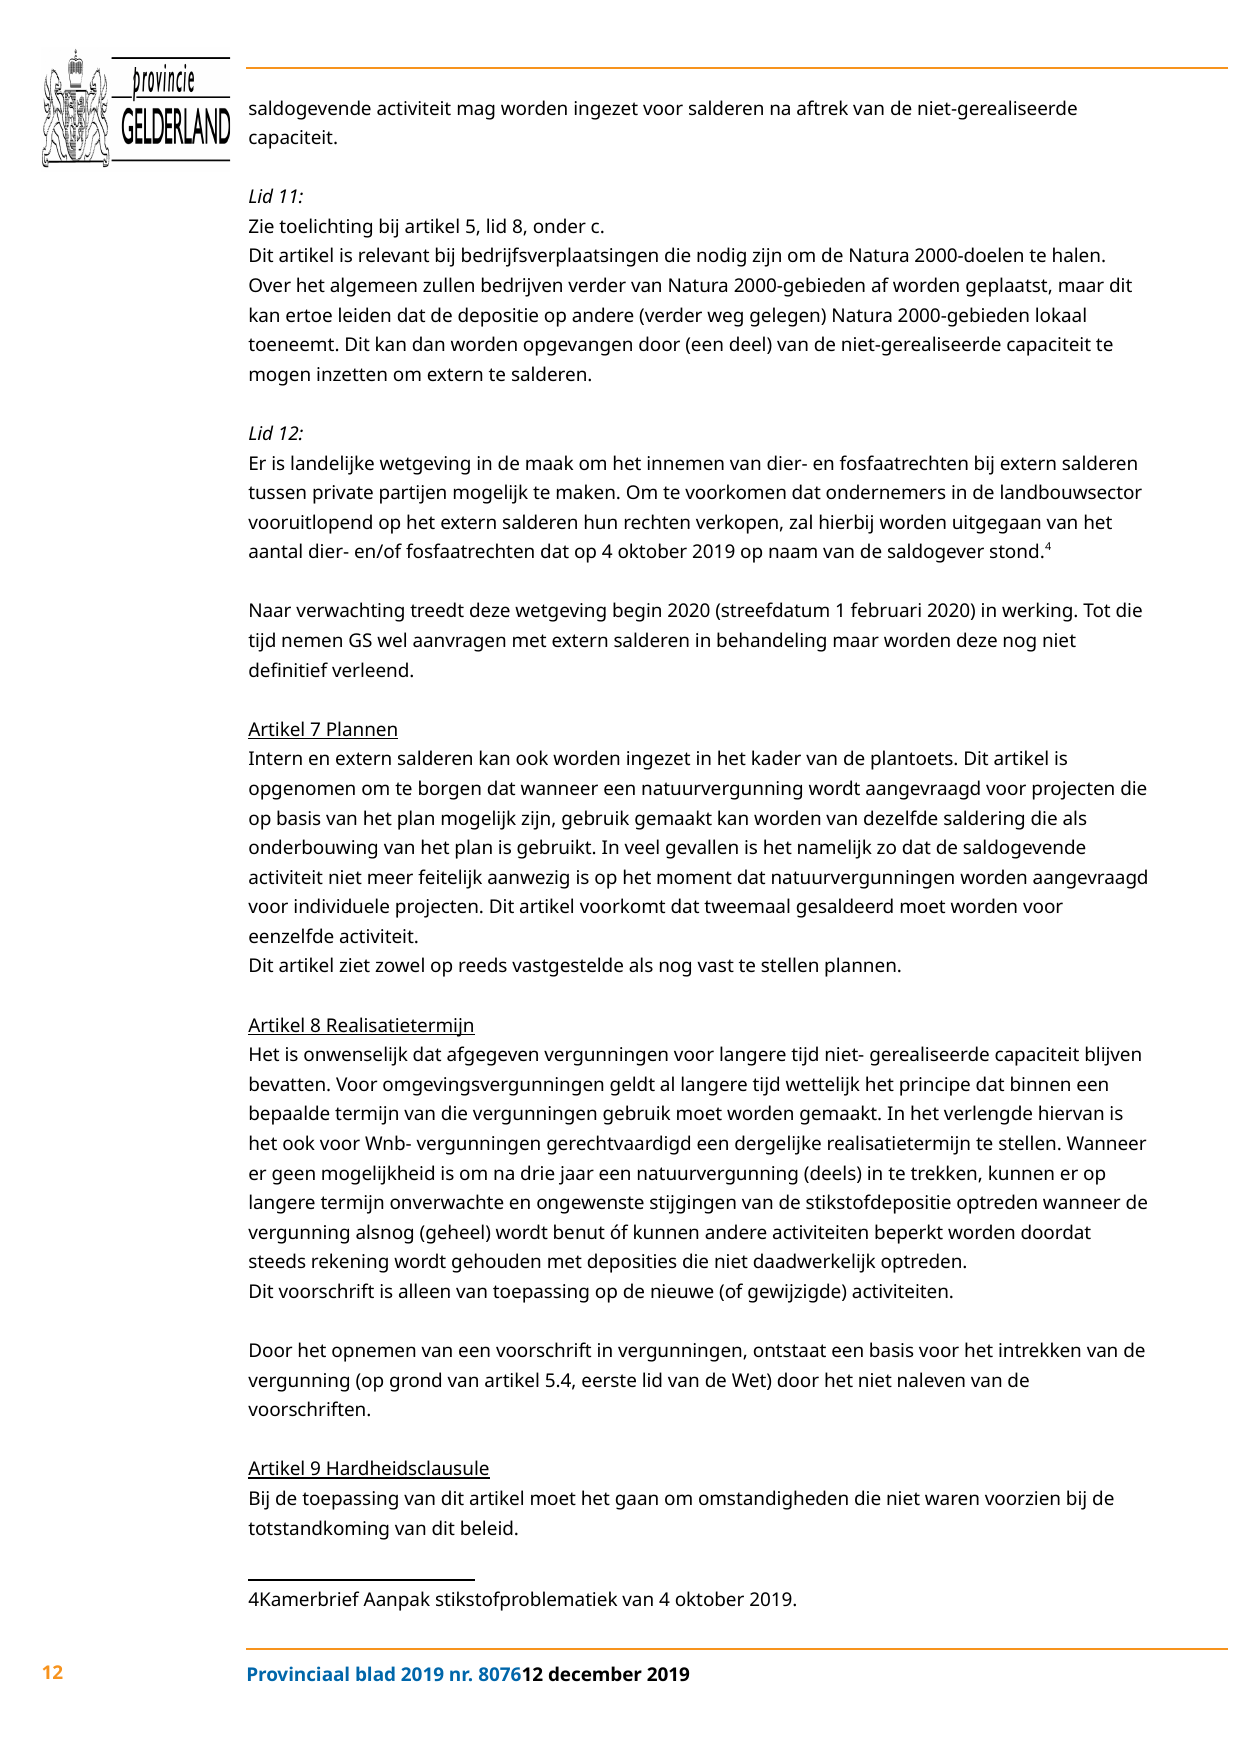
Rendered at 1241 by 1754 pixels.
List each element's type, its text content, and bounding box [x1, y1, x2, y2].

text Dit artikel ziet zowel op reeds vastgestelde als nog vast te stellen plannen. [248, 953, 1152, 978]
text Bij de toepassing van dit artikel moet het gaan om omstandigheden die niet waren voorzien bij de totstandkoming van dit beleid. [248, 1485, 1152, 1541]
text Het is onwenselijk dat afgegeven vergunningen voor langere tijd niet- gerealiseerde capaciteit blijven bevatten. Voor omgevingsvergunningen geldt al langere tijd wettelijk het principe dat binnen een bepaalde termijn van die vergunningen gebruik moet worden gemaakt. In het verlengde hiervan is het ook voor Wnb- vergunningen gerechtvaardigd een dergelijke realisatietermijn te stellen. Wanneer er geen mogelijkheid is om na drie jaar een natuurvergunning (deels) in te trekken, kunnen er op langere termijn onverwachte en ongewenste stijgingen van de stikstofdepositie optreden wanneer de vergunning alsnog (geheel) wordt benut óf kunnen andere activiteiten beperkt worden doordat steeds rekening wordt gehouden met deposities die niet daadwerkelijk optreden. [248, 1041, 1152, 1274]
text Kamerbrief Aanpak stikstofproblematiek van 4 oktober 2019. [248, 1586, 1152, 1612]
text Dit artikel is relevant bij bedrijfsverplaatsingen die nodig zijn om de Natura 2000-doelen te halen. Over het algemeen zullen bedrijven verder van Natura 2000-gebieden af worden geplaatst, maar dit kan ertoe leiden dat de depositie op andere (verder weg gelegen) Natura 2000-gebieden lokaal toeneemt. Dit kan dan worden opgevangen door (een deel) van de niet-gerealiseerde capaciteit te mogen inzetten om extern te salderen. [248, 243, 1152, 387]
picture [41, 47, 231, 172]
text Intern en extern salderen kan ook worden ingezet in het kader van de plantoets. Dit artikel is opgenomen om te borgen dat wanneer een natuurvergunning wordt aangevraagd voor projecten die op basis van het plan mogelijk zijn, gebruik gemaakt kan worden van dezelfde saldering die als onderbouwing van het plan is gebruikt. In veel gevallen is het namelijk zo dat de saldogevende activiteit niet meer feitelijk aanwezig is op het moment dat natuurvergunningen worden aangevraagd voor individuele projecten. Dit artikel voorkomt dat tweemaal gesaldeerd moet worden voor eenzelfde activiteit. [248, 746, 1152, 949]
text Naar verwachting treedt deze wetgeving begin 2020 (streefdatum 1 februari 2020) in werking. Tot die tijd nemen GS wel aanvragen met extern salderen in behandeling maar worden deze nog niet definitief verleend. [248, 598, 1152, 683]
text Zie toelichting bij artikel 5, lid 8, onder c. [248, 213, 1152, 239]
text Door het opnemen van een voorschrift in vergunningen, ontstaat een basis voor het intrekken van de vergunning (op grond van artikel 5.4, eerste lid van de Wet) door het niet naleven van de voorschriften. [248, 1337, 1152, 1422]
text Artikel 7 Plannen [248, 716, 1152, 742]
text saldogevende activiteit mag worden ingezet voor salderen na aftrek van de niet-gerealiseerde capaciteit. [248, 95, 1152, 150]
text Er is landelijke wetgeving in de maak om het innemen van dier- en fosfaatrechten bij extern salderen tussen private partijen mogelijk te maken. Om te voorkomen dat ondernemers in de landbouwsector vooruitlopend op het extern salderen hun rechten verkopen, zal hierbij worden uitgegaan van het aantal dier- en/of fosfaatrechten dat op 4 oktober 2019 op naam van de saldogever stond. [248, 450, 1152, 564]
text Artikel 8 Realisatietermijn [248, 1012, 1152, 1038]
text Artikel 9 Hardheidsclausule [248, 1456, 1152, 1481]
text Dit voorschrift is alleen van toepassing op de nieuwe (of gewijzigde) activiteiten. [248, 1278, 1152, 1304]
text Lid 11: [248, 183, 1152, 209]
text Lid 12: [248, 420, 1152, 446]
